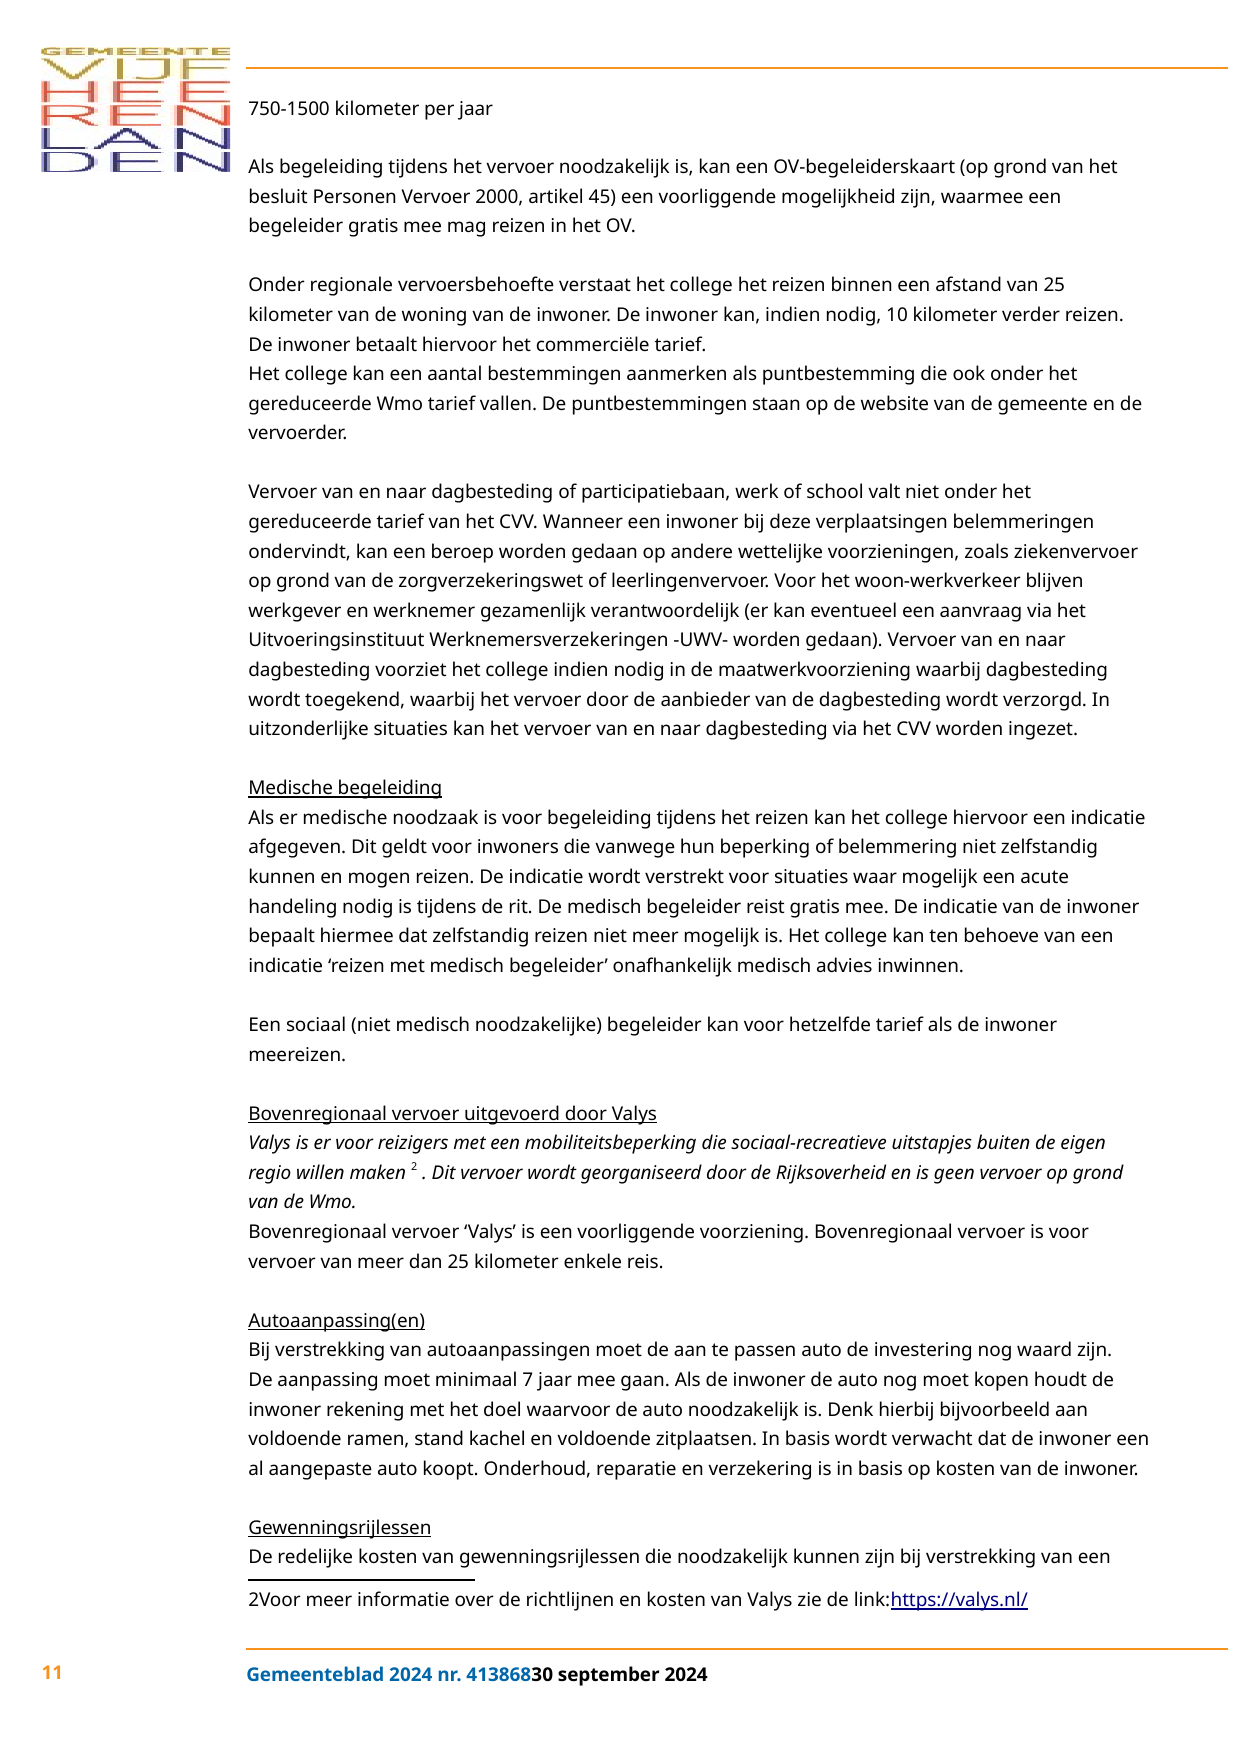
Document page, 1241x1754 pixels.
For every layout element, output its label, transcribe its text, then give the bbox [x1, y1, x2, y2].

text Bovenregionaal vervoer uitgevoerd door Valys [248, 1100, 1152, 1126]
picture [41, 47, 231, 172]
text Medische begeleiding [248, 774, 1152, 800]
text Vervoer van en naar dagbesteding of participatiebaan, werk of school valt niet onder het gereduceerde tarief van het CVV. Wanneer een inwoner bij deze verplaatsingen belemmeringen ondervindt, kan een beroep worden gedaan op andere wettelijke voorzieningen, zoals ziekenvervoer op grond van de zorgverzekeringswet of leerlingenvervoer. Voor het woon-werkverkeer blijven werkgever en werknemer gezamenlijk verantwoordelijk (er kan eventueel een aanvraag via het Uitvoeringsinstituut Werknemersverzekeringen -UWV- worden gedaan). Vervoer van en naar dagbesteding voorziet het college indien nodig in de maatwerkvoorziening waarbij dagbesteding wordt toegekend, waarbij het vervoer door de aanbieder van de dagbesteding wordt verzorgd. In uitzonderlijke situaties kan het vervoer van en naar dagbesteding via het CVV worden ingezet. [248, 479, 1152, 741]
text Bovenregionaal vervoer ‘Valys’ is een voorliggende voorziening. Bovenregionaal vervoer is voor vervoer van meer dan 25 kilometer enkele reis. [248, 1218, 1152, 1274]
table_cell 750-1500 kilometer per jaar [248, 95, 700, 121]
text Bij verstrekking van autoaanpassingen moet de aan te passen auto de investering nog waard zijn. [248, 1337, 1152, 1362]
text Voor meer informatie over de richtlijnen en kosten van Valys zie de link:https://valys.nl/ [248, 1586, 1152, 1612]
text De redelijke kosten van gewenningsrijlessen die noodzakelijk kunnen zijn bij verstrekking van een [248, 1544, 1152, 1569]
text De aanpassing moet minimaal 7 jaar mee gaan. Als de inwoner de auto nog moet kopen houdt de inwoner rekening met het doel waarvoor de auto noodzakelijk is. Denk hierbij bijvoorbeeld aan voldoende ramen, stand kachel en voldoende zitplaatsen. In basis wordt verwacht dat de inwoner een al aangepaste auto koopt. Onderhoud, reparatie en verzekering is in basis op kosten van de inwoner. [248, 1366, 1152, 1481]
text Een sociaal (niet medisch noodzakelijke) begeleider kan voor hetzelfde tarief als de inwoner meereizen. [248, 1011, 1152, 1067]
text Als begeleiding tijdens het vervoer noodzakelijk is, kan een OV-begeleiderskaart (op grond van het besluit Personen Vervoer 2000, artikel 45) een voorliggende mogelijkheid zijn, waarmee een begeleider gratis mee mag reizen in het OV. [248, 153, 1152, 238]
text Het college kan een aantal bestemmingen aanmerken als puntbestemming die ook onder het gereduceerde Wmo tarief vallen. De puntbestemmingen staan op de website van de gemeente en de vervoerder. [248, 360, 1152, 445]
text Als er medische noodzaak is voor begeleiding tijdens het reizen kan het college hiervoor een indicatie afgegeven. Dit geldt voor inwoners die vanwege hun beperking of belemmering niet zelfstandig kunnen en mogen reizen. De indicatie wordt verstrekt voor situaties waar mogelijk een acute handeling nodig is tijdens de rit. De medisch begeleider reist gratis mee. De indicatie van de inwoner bepaalt hiermee dat zelfstandig reizen niet meer mogelijk is. Het college kan ten behoeve van een indicatie ‘reizen met medisch begeleider’ onafhankelijk medisch advies inwinnen. [248, 804, 1152, 978]
text Valys is er voor reizigers met een mobiliteitsbeperking die sociaal-recreatieve uitstapjes buiten de eigen regio willen maken . Dit vervoer wordt georganiseerd door de Rijksoverheid en is geen vervoer op grond van de Wmo. [248, 1129, 1152, 1214]
table_cell [700, 95, 1152, 121]
text Autoaanpassing(en) [248, 1307, 1152, 1333]
text Gewenningsrijlessen [248, 1514, 1152, 1540]
text Onder regionale vervoersbehoefte verstaat het college het reizen binnen een afstand van 25 kilometer van de woning van de inwoner. De inwoner kan, indien nodig, 10 kilometer verder reizen. De inwoner betaalt hiervoor het commerciële tarief. [248, 272, 1152, 357]
